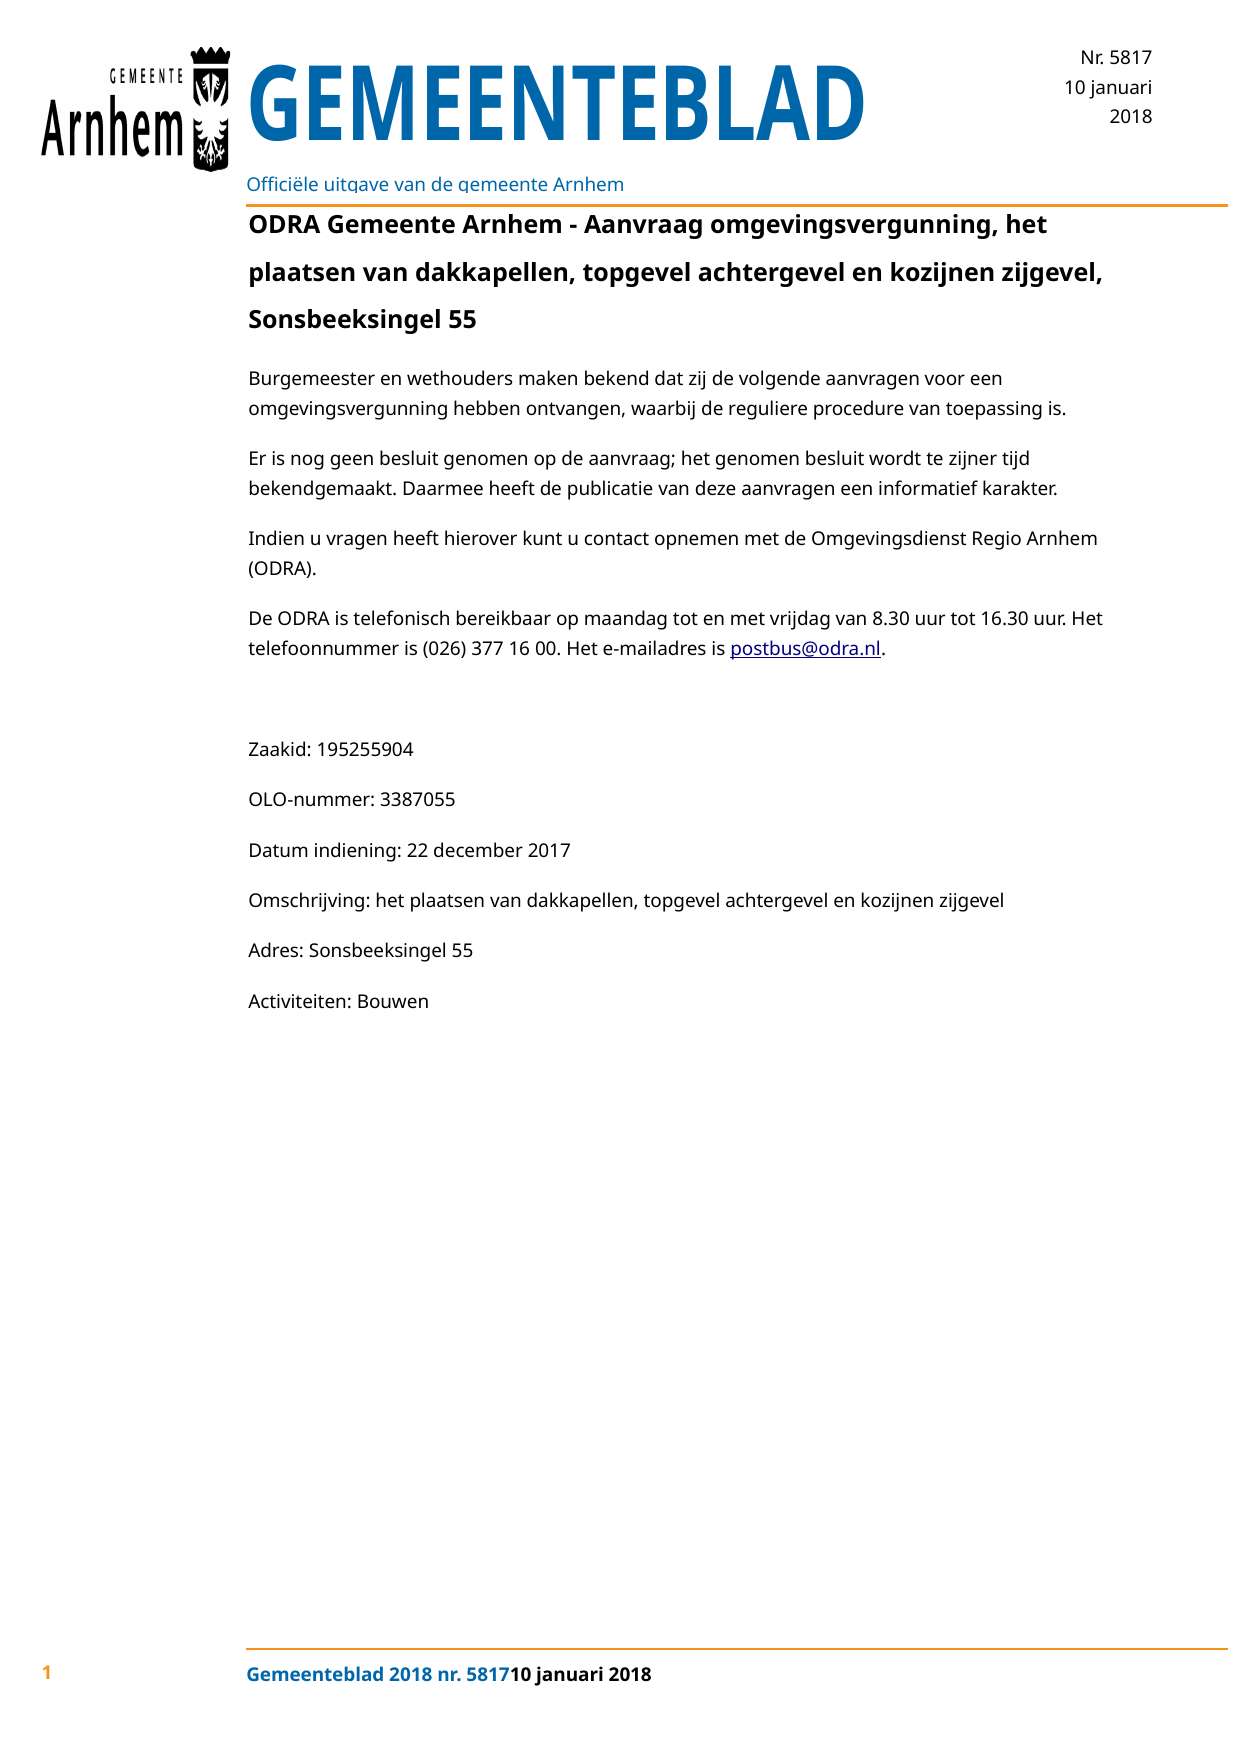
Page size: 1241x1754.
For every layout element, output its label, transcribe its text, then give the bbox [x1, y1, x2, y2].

text Adres: Sonsbeeksingel 55 [248, 938, 1152, 963]
text Activiteiten: Bouwen [248, 988, 1152, 1014]
text ODRA Gemeente Arnhem - Aanvraag omgevingsvergunning, het plaatsen van dakkapellen, topgevel achtergevel en kozijnen zijgevel, Sonsbeeksingel 55 [248, 207, 1152, 336]
text Datum indiening: 22 december 2017 [248, 837, 1152, 862]
text Omschrijving: het plaatsen van dakkapellen, topgevel achtergevel en kozijnen zijgevel [248, 887, 1152, 913]
text De ODRA is telefonisch bereikbaar op maandag tot en met vrijdag van 8.30 uur tot 16.30 uur. Het telefoonnummer is (026) 377 16 00. Het e-mailadres is postbus@odra.nl. [248, 606, 1152, 661]
text OLO-nummer: 3387055 [248, 786, 1152, 812]
picture [41, 47, 231, 172]
text Zaakid: 195255904 [248, 736, 1152, 762]
text Er is nog geen besluit genomen op de aanvraag; het genomen besluit wordt te zijner tijd bekendgemaakt. Daarmee heeft de publicatie van deze aanvragen een informatief karakter. [248, 446, 1152, 501]
text Burgemeester en wethouders maken bekend dat zij de volgende aanvragen voor een omgevingsvergunning hebben ontvangen, waarbij de reguliere procedure van toepassing is. [248, 366, 1152, 421]
text Indien u vragen heeft hierover kunt u contact opnemen met de Omgevingsdienst Regio Arnhem (ODRA). [248, 526, 1152, 581]
